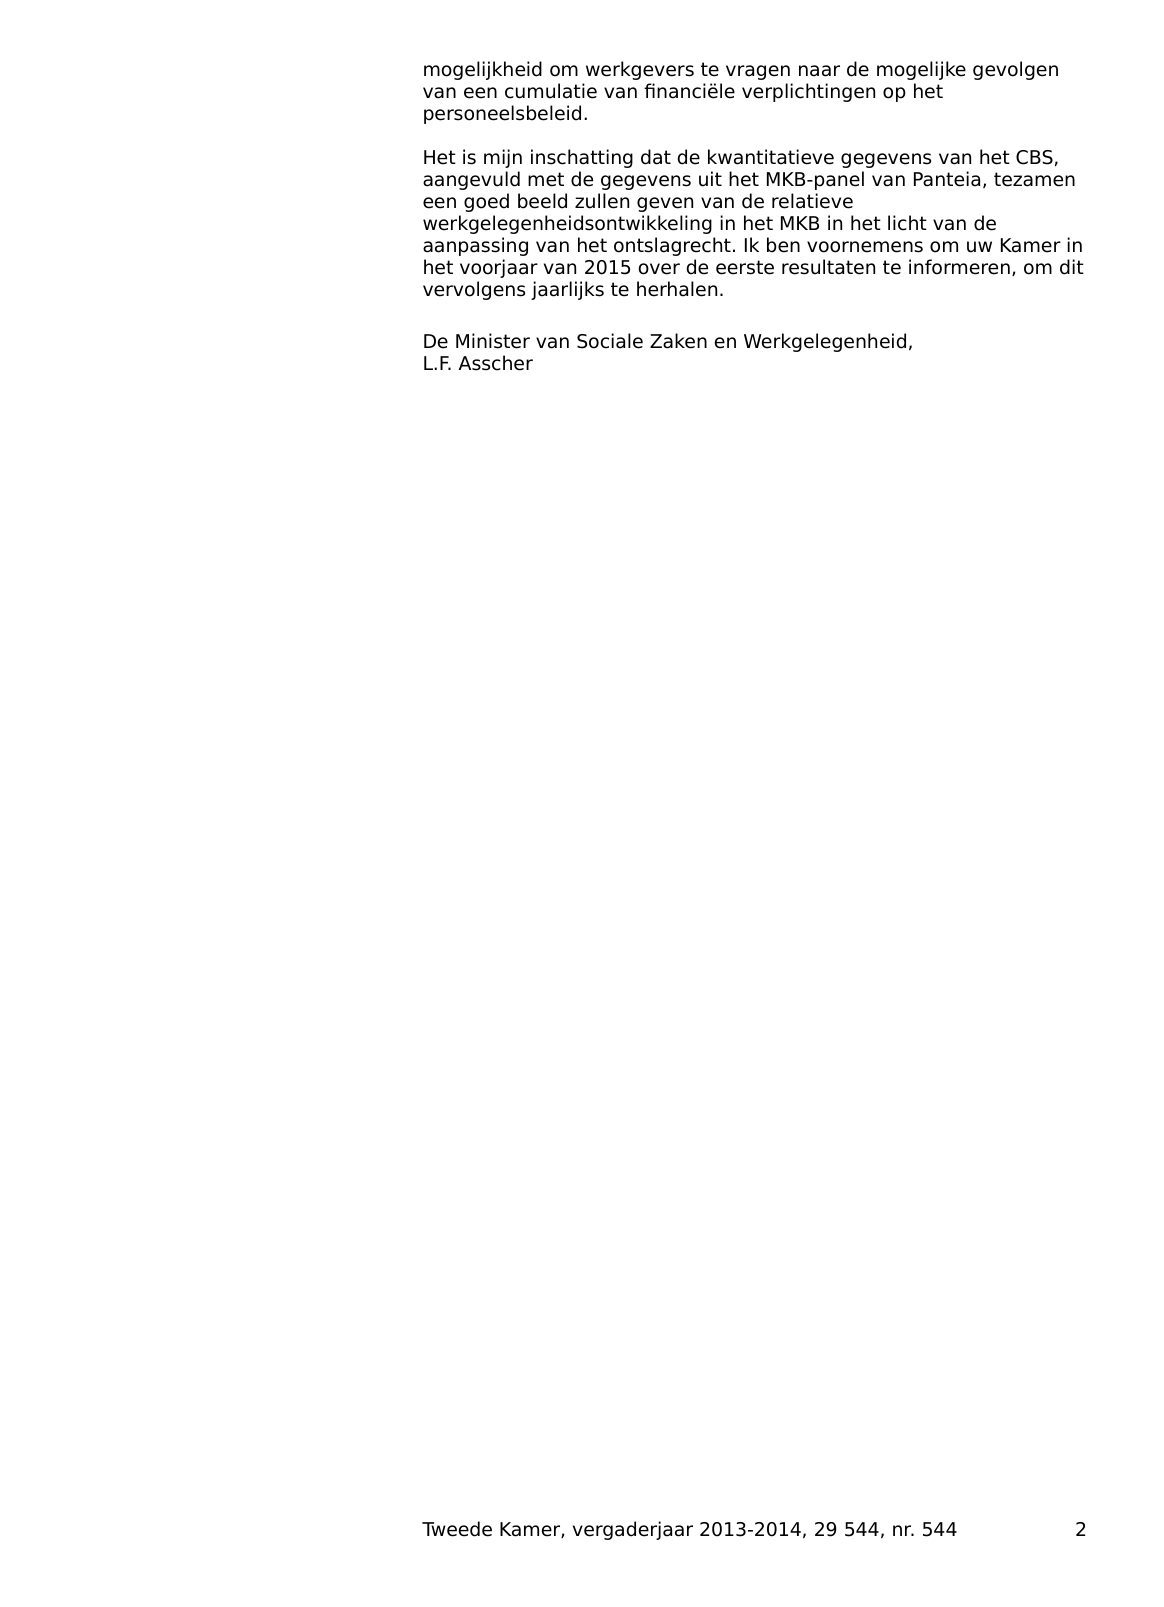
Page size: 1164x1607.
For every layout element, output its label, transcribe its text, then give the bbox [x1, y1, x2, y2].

text De Minister van Sociale Zaken en Werkgelegenheid, L.F. Asscher [422, 331, 1087, 375]
text mogelijkheid om werkgevers te vragen naar de mogelijke gevolgen van een cumulatie van financiële verplichtingen op het personeelsbeleid. [422, 59, 1087, 125]
text Het is mijn inschatting dat de kwantitatieve gegevens van het CBS, aangevuld met de gegevens uit het MKB-panel van Panteia, tezamen een goed beeld zullen geven van de relatieve werkgelegenheidsontwikkeling in het MKB in het licht van de aanpassing van het ontslagrecht. Ik ben voornemens om uw Kamer in het voorjaar van 2015 over de eerste resultaten te informeren, om dit vervolgens jaarlijks te herhalen. [422, 147, 1087, 301]
